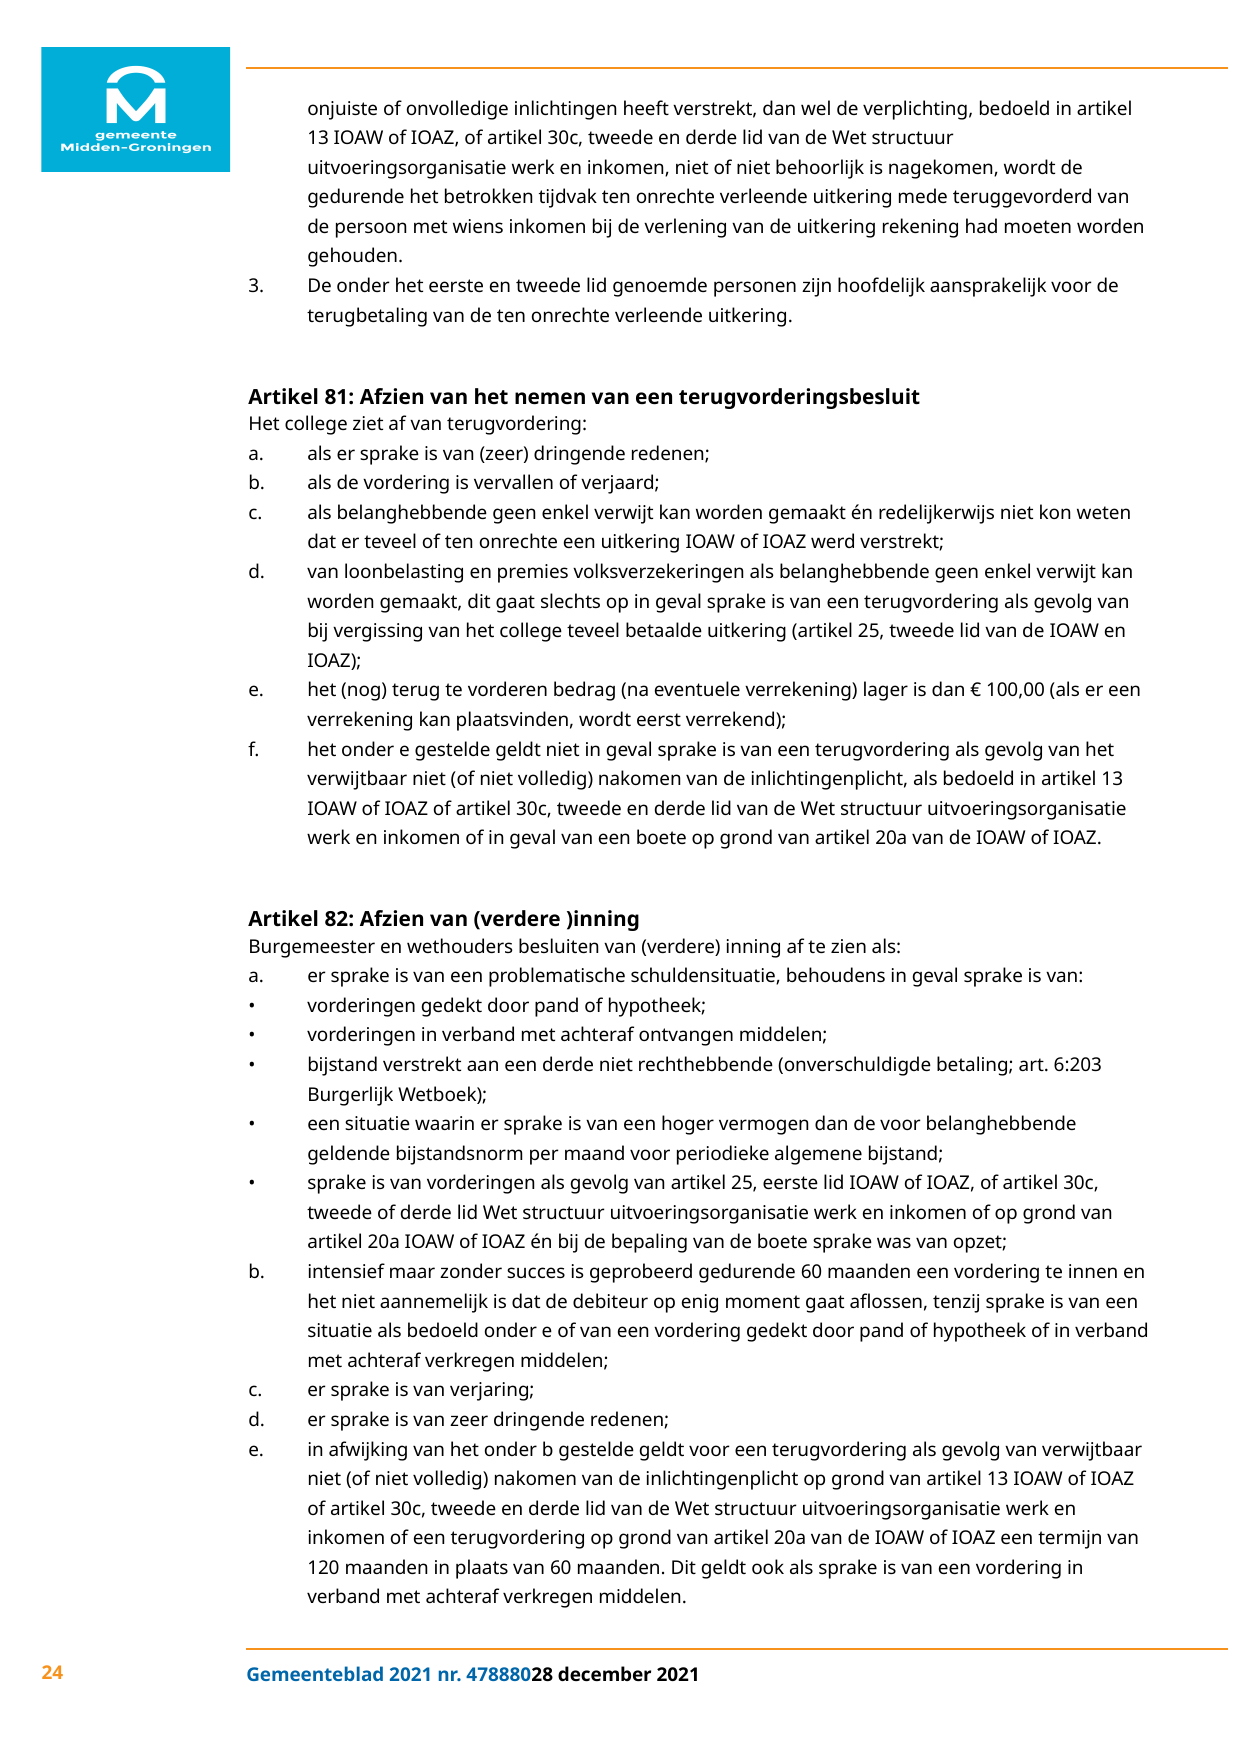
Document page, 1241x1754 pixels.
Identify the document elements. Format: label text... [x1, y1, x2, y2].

picture [184, 146, 190, 153]
list intensief maar zonder succes is geprobeerd gedurende 60 maanden een vordering te innen en het niet aannemelijk is dat de debiteur op enig moment gaat aflossen, tenzij sprake is van een situatie als bedoeld onder e of van een vordering gedekt door pand of hypotheek of in verband met achteraf verkregen middelen; [248, 1258, 1152, 1373]
list als er sprake is van (zeer) dringende redenen; [248, 440, 1152, 466]
list er sprake is van verjaring; [248, 1377, 1152, 1402]
list er sprake is van een problematische schuldensituatie, behoudens in geval sprake is van: [248, 962, 1152, 988]
text Artikel 82: Afzien van (verdere )inning [248, 904, 1152, 933]
text Artikel 81: Afzien van het nemen van een terugvorderingsbesluit [248, 382, 1152, 410]
list bijstand verstrekt aan een derde niet rechthebbende (onverschuldigde betaling; art. 6:203 Burgerlijk Wetboek); [248, 1051, 1152, 1107]
picture [108, 66, 164, 82]
list sprake is van vorderingen als gevolg van artikel 25, eerste lid IOAW of IOAZ, of artikel 30c, tweede of derde lid Wet structuur uitvoeringsorganisatie werk en inkomen of op grond van artikel 20a IOAW of IOAZ én bij de bepaling van de boete sprake was van opzet; [248, 1169, 1152, 1254]
list van loonbelasting en premies volksverzekeringen als belanghebbende geen enkel verwijt kan worden gemaakt, dit gaat slechts op in geval sprake is van een terugvordering als gevolg van bij vergissing van het college teveel betaalde uitkering (artikel 25, tweede lid van de IOAW en IOAZ); [248, 558, 1152, 673]
list er sprake is van zeer dringende redenen; [248, 1406, 1152, 1432]
list een situatie waarin er sprake is van een hoger vermogen dan de voor belanghebbende geldende bijstandsnorm per maand voor periodieke algemene bijstand; [248, 1110, 1152, 1166]
list De onder het eerste en tweede lid genoemde personen zijn hoofdelijk aansprakelijk voor de terugbetaling van de ten onrechte verleende uitkering. [248, 272, 1152, 328]
list vorderingen in verband met achteraf ontvangen middelen; [248, 1022, 1152, 1047]
list als belanghebbende geen enkel verwijt kan worden gemaakt én redelijkerwijs niet kon weten dat er teveel of ten onrechte een uitkering IOAW of IOAZ werd verstrekt; [248, 499, 1152, 554]
list vorderingen gedekt door pand of hypotheek; [248, 992, 1152, 1018]
list in afwijking van het onder b gestelde geldt voor een terugvordering als gevolg van verwijtbaar niet (of niet volledig) nakomen van de inlichtingenplicht op grond van artikel 13 IOAW of IOAZ of artikel 30c, tweede en derde lid van de Wet structuur uitvoeringsorganisatie werk en inkomen of een terugvordering op grond van artikel 20a van de IOAW of IOAZ een termijn van 120 maanden in plaats van 60 maanden. Dit geldt ook als sprake is van een vordering in verband met achteraf verkregen middelen. [248, 1436, 1152, 1609]
list als de vordering is vervallen of verjaard; [248, 469, 1152, 495]
picture [107, 89, 165, 122]
list het onder e gestelde geldt niet in geval sprake is van een terugvordering als gevolg van het verwijtbaar niet (of niet volledig) nakomen van de inlichtingenplicht, als bedoeld in artikel 13 IOAW of IOAZ of artikel 30c, tweede en derde lid van de Wet structuur uitvoeringsorganisatie werk en inkomen of in geval van een boete op grond van artikel 20a van de IOAW of IOAZ. [248, 736, 1152, 850]
text Burgemeester en wethouders besluiten van (verdere) inning af te zien als: [248, 933, 1152, 959]
text Het college ziet af van terugvordering: [248, 410, 1152, 436]
list het (nog) terug te vorderen bedrag (na eventuele verrekening) lager is dan € 100,00 (als er een verrekening kan plaatsvinden, wordt eerst verrekend); [248, 677, 1152, 732]
list onjuiste of onvolledige inlichtingen heeft verstrekt, dan wel de verplichting, bedoeld in artikel 13 IOAW of IOAZ, of artikel 30c, tweede en derde lid van de Wet structuur uitvoeringsorganisatie werk en inkomen, niet of niet behoorlijk is nagekomen, wordt de gedurende het betrokken tijdvak ten onrechte verleende uitkering mede teruggevorderd van de persoon met wiens inkomen bij de verlening van de uitkering rekening had moeten worden gehouden. [248, 95, 1152, 268]
